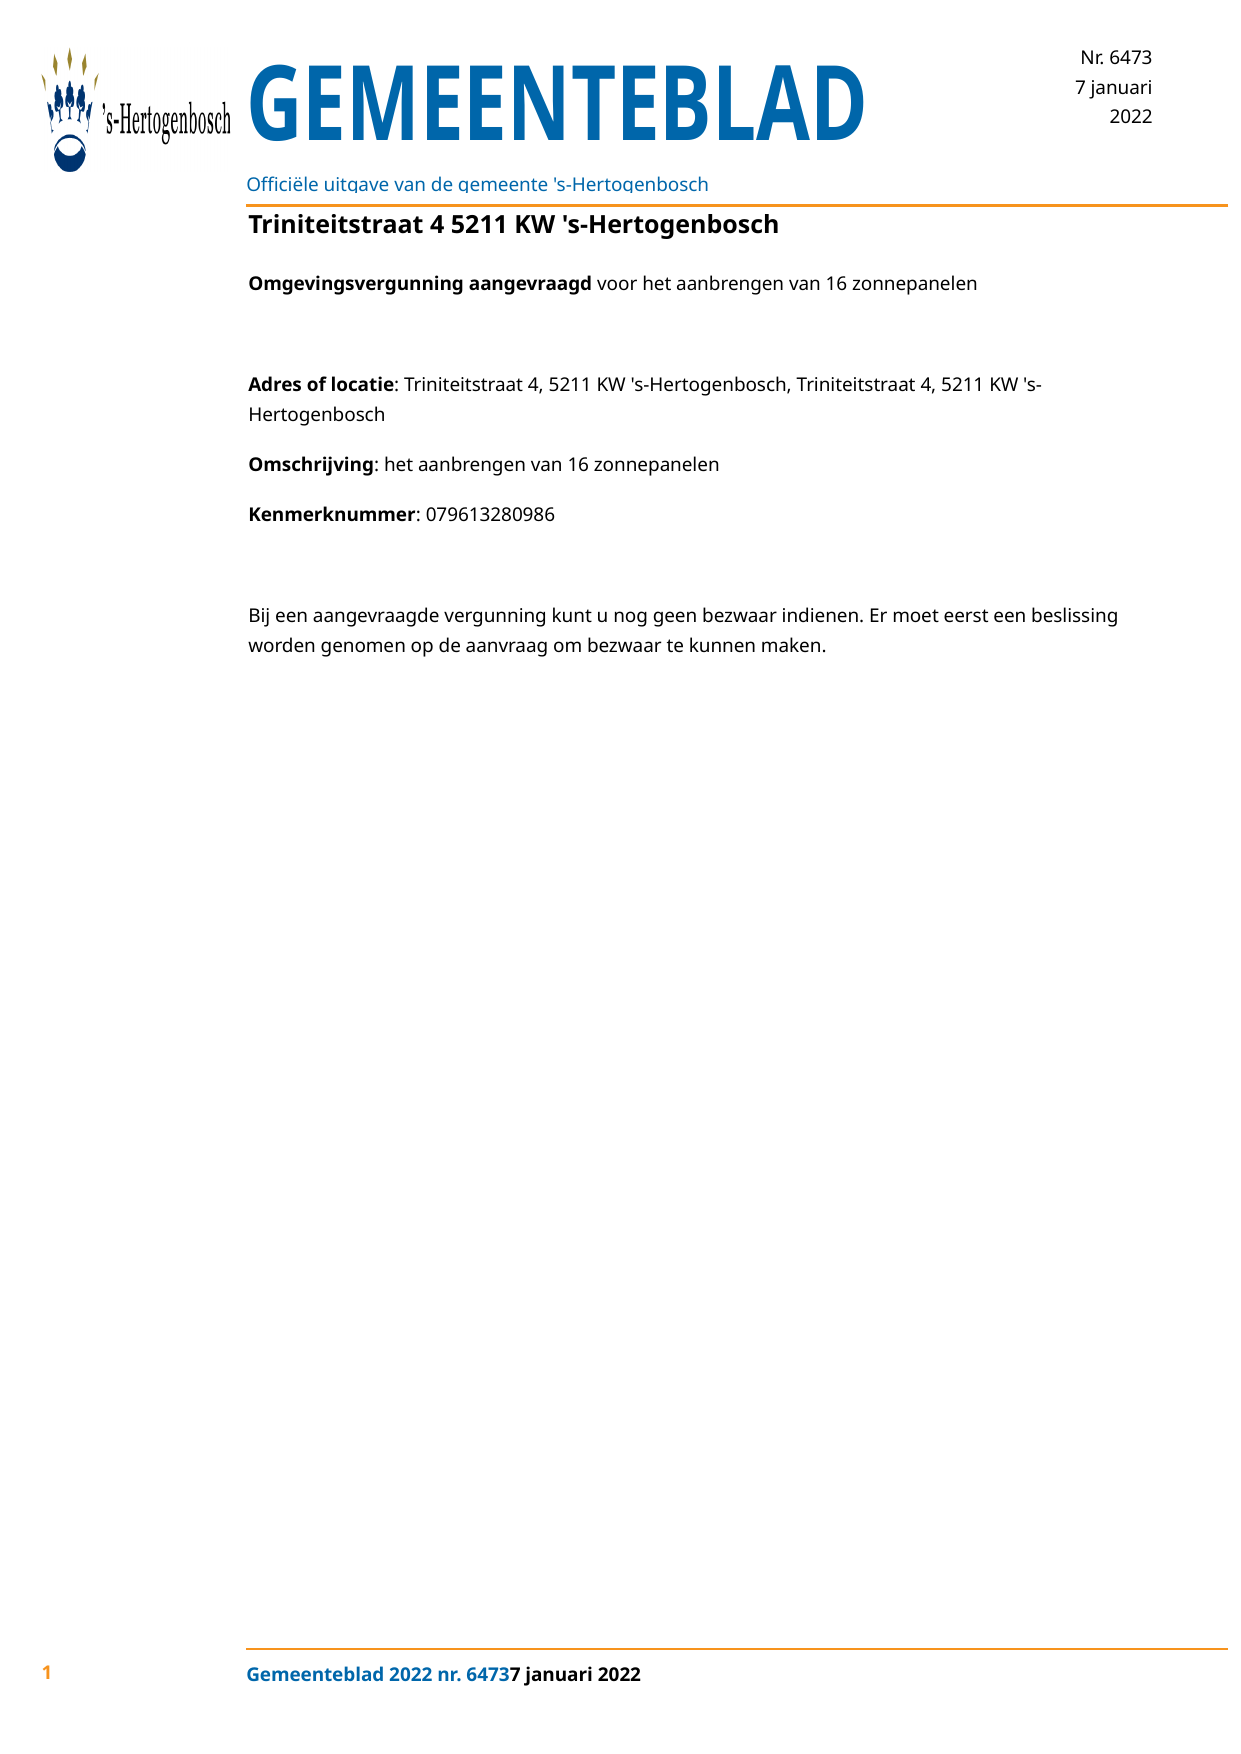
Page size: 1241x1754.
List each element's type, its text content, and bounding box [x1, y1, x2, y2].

text Bij een aangevraagde vergunning kunt u nog geen bezwaar indienen. Er moet eerst een beslissing worden genomen op de aanvraag om bezwaar te kunnen maken. [248, 602, 1152, 658]
text Omgevingsvergunning aangevraagd voor het aanbrengen van 16 zonnepanelen [248, 270, 1152, 296]
picture [41, 47, 231, 172]
text Adres of locatie: Triniteitstraat 4, 5211 KW 's-Hertogenbosch, Triniteitstraat 4, 5211 KW 's-Hertogenbosch [248, 371, 1152, 426]
text Kenmerknummer: 079613280986 [248, 502, 1152, 527]
text Triniteitstraat 4 5211 KW 's-Hertogenbosch [248, 207, 1152, 241]
text Omschrijving: het aanbrengen van 16 zonnepanelen [248, 451, 1152, 477]
